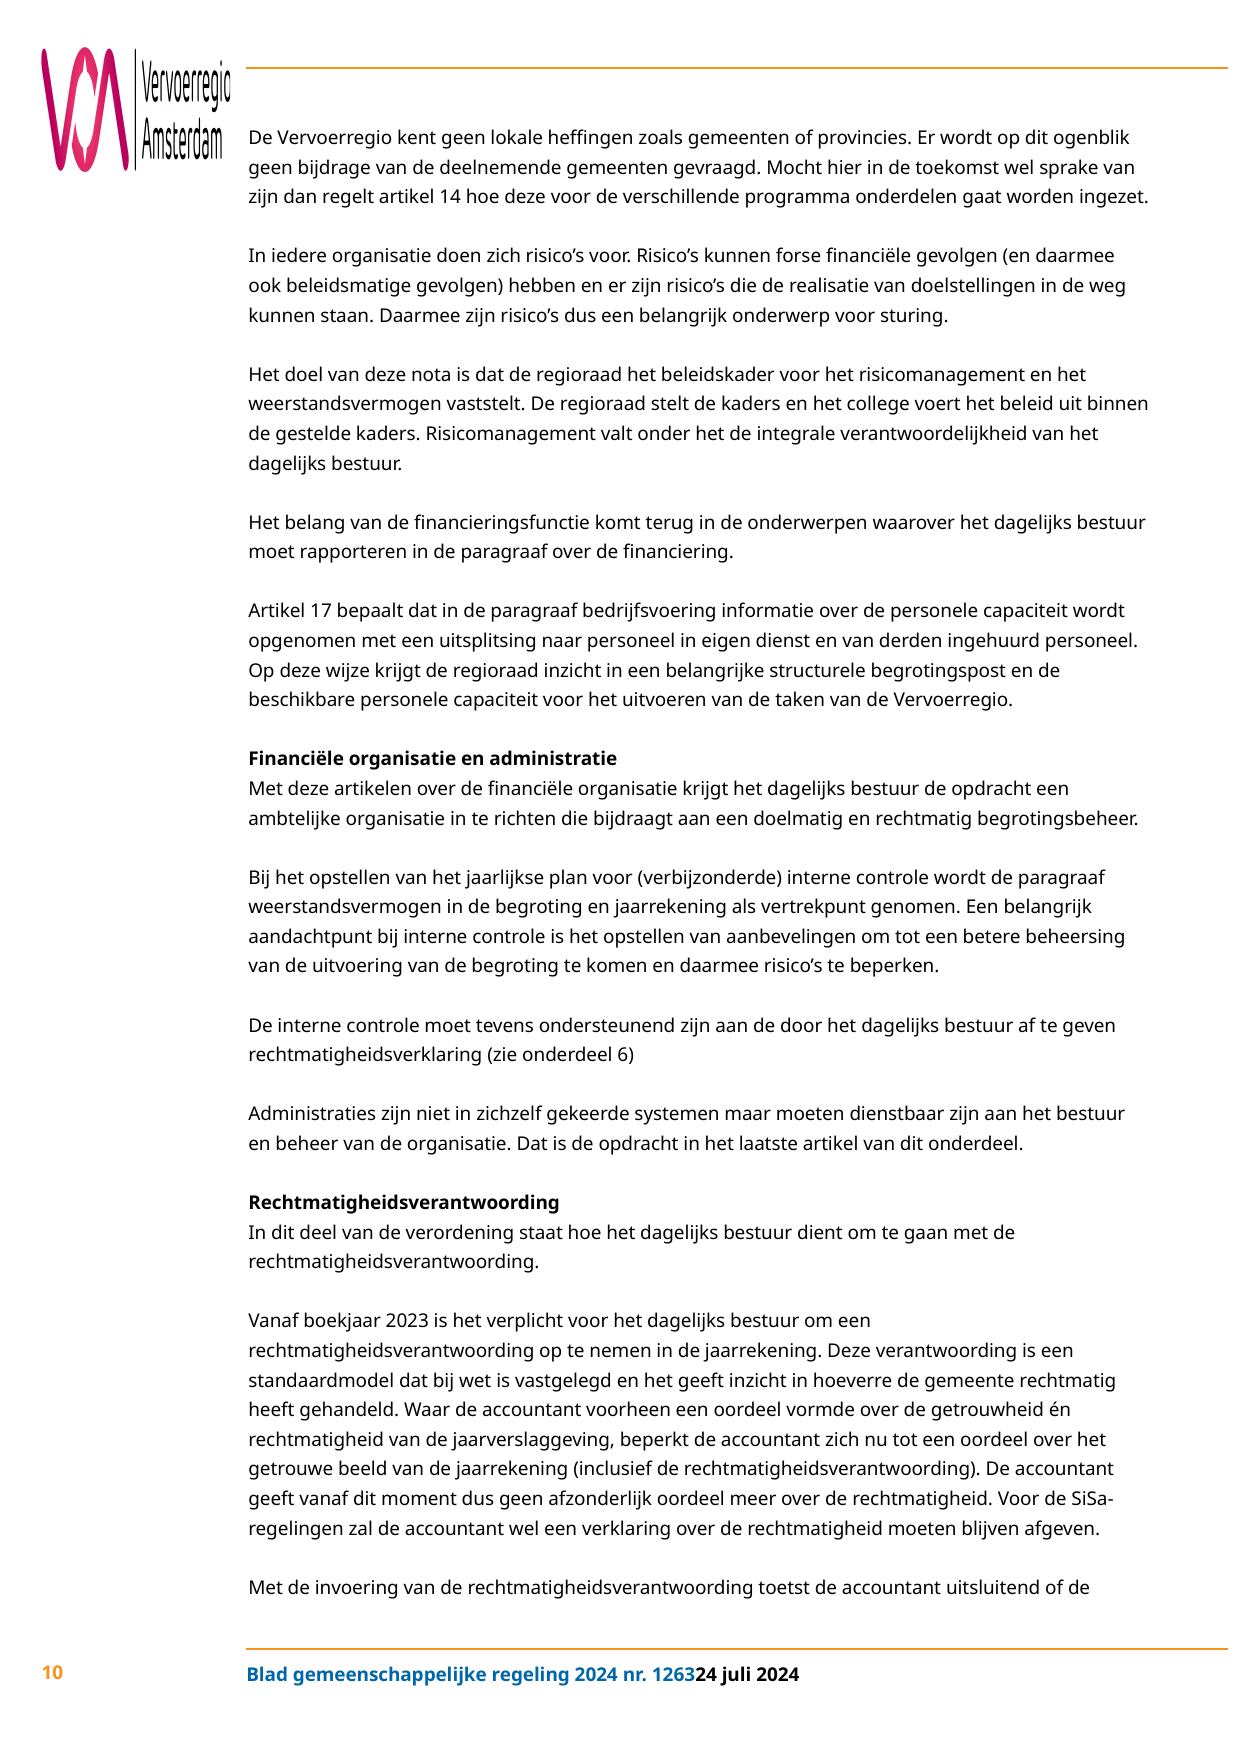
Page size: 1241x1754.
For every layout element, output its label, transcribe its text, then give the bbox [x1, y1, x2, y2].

text Het belang van de financieringsfunctie komt terug in de onderwerpen waarover het dagelijks bestuur moet rapporteren in de paragraaf over de financiering. [248, 509, 1152, 564]
text Rechtmatigheidsverantwoording [248, 1189, 1152, 1215]
picture [41, 47, 231, 172]
text Met deze artikelen over de financiële organisatie krijgt het dagelijks bestuur de opdracht een ambtelijke organisatie in te richten die bijdraagt aan een doelmatig en rechtmatig begrotingsbeheer. [248, 775, 1152, 831]
text Bij het opstellen van het jaarlijkse plan voor (verbijzonderde) interne controle wordt de paragraaf weerstandsvermogen in de begroting en jaarrekening als vertrekpunt genomen. Een belangrijk aandachtpunt bij interne controle is het opstellen van aanbevelingen om tot een betere beheersing van de uitvoering van de begroting te komen en daarmee risico’s te beperken. [248, 864, 1152, 978]
text Het doel van deze nota is dat de regioraad het beleidskader voor het risicomanagement en het weerstandsvermogen vaststelt. De regioraad stelt de kaders en het college voert het beleid uit binnen de gestelde kaders. Risicomanagement valt onder het de integrale verantwoordelijkheid van het dagelijks bestuur. [248, 361, 1152, 476]
text De interne controle moet tevens ondersteunend zijn aan de door het dagelijks bestuur af te geven rechtmatigheidsverklaring (zie onderdeel 6) [248, 1012, 1152, 1067]
text Met de invoering van de rechtmatigheidsverantwoording toetst de accountant uitsluitend of de [248, 1574, 1152, 1600]
text In iedere organisatie doen zich risico’s voor. Risico’s kunnen forse financiële gevolgen (en daarmee ook beleidsmatige gevolgen) hebben en er zijn risico’s die de realisatie van doelstellingen in de weg kunnen staan. Daarmee zijn risico’s dus een belangrijk onderwerp voor sturing. [248, 243, 1152, 328]
text In dit deel van de verordening staat hoe het dagelijks bestuur dient om te gaan met de rechtmatigheidsverantwoording. [248, 1219, 1152, 1274]
text De Vervoerregio kent geen lokale heffingen zoals gemeenten of provincies. Er wordt op dit ogenblik geen bijdrage van de deelnemende gemeenten gevraagd. Mocht hier in de toekomst wel sprake van zijn dan regelt artikel 14 hoe deze voor de verschillende programma onderdelen gaat worden ingezet. [248, 124, 1152, 209]
text Vanaf boekjaar 2023 is het verplicht voor het dagelijks bestuur om een rechtmatigheidsverantwoording op te nemen in de jaarrekening. Deze verantwoording is een standaardmodel dat bij wet is vastgelegd en het geeft inzicht in hoeverre de gemeente rechtmatig heeft gehandeld. Waar de accountant voorheen een oordeel vormde over de getrouwheid én rechtmatigheid van de jaarverslaggeving, beperkt de accountant zich nu tot een oordeel over het getrouwe beeld van de jaarrekening (inclusief de rechtmatigheidsverantwoording). De accountant geeft vanaf dit moment dus geen afzonderlijk oordeel meer over de rechtmatigheid. Voor de SiSa-regelingen zal de accountant wel een verklaring over de rechtmatigheid moeten blijven afgeven. [248, 1308, 1152, 1541]
text Artikel 17 bepaalt dat in de paragraaf bedrijfsvoering informatie over de personele capaciteit wordt opgenomen met een uitsplitsing naar personeel in eigen dienst en van derden ingehuurd personeel. Op deze wijze krijgt de regioraad inzicht in een belangrijke structurele begrotingspost en de beschikbare personele capaciteit voor het uitvoeren van de taken van de Vervoerregio. [248, 598, 1152, 712]
text Administraties zijn niet in zichzelf gekeerde systemen maar moeten dienstbaar zijn aan het bestuur en beheer van de organisatie. Dat is de opdracht in het laatste artikel van dit onderdeel. [248, 1101, 1152, 1156]
text Financiële organisatie en administratie [248, 746, 1152, 771]
